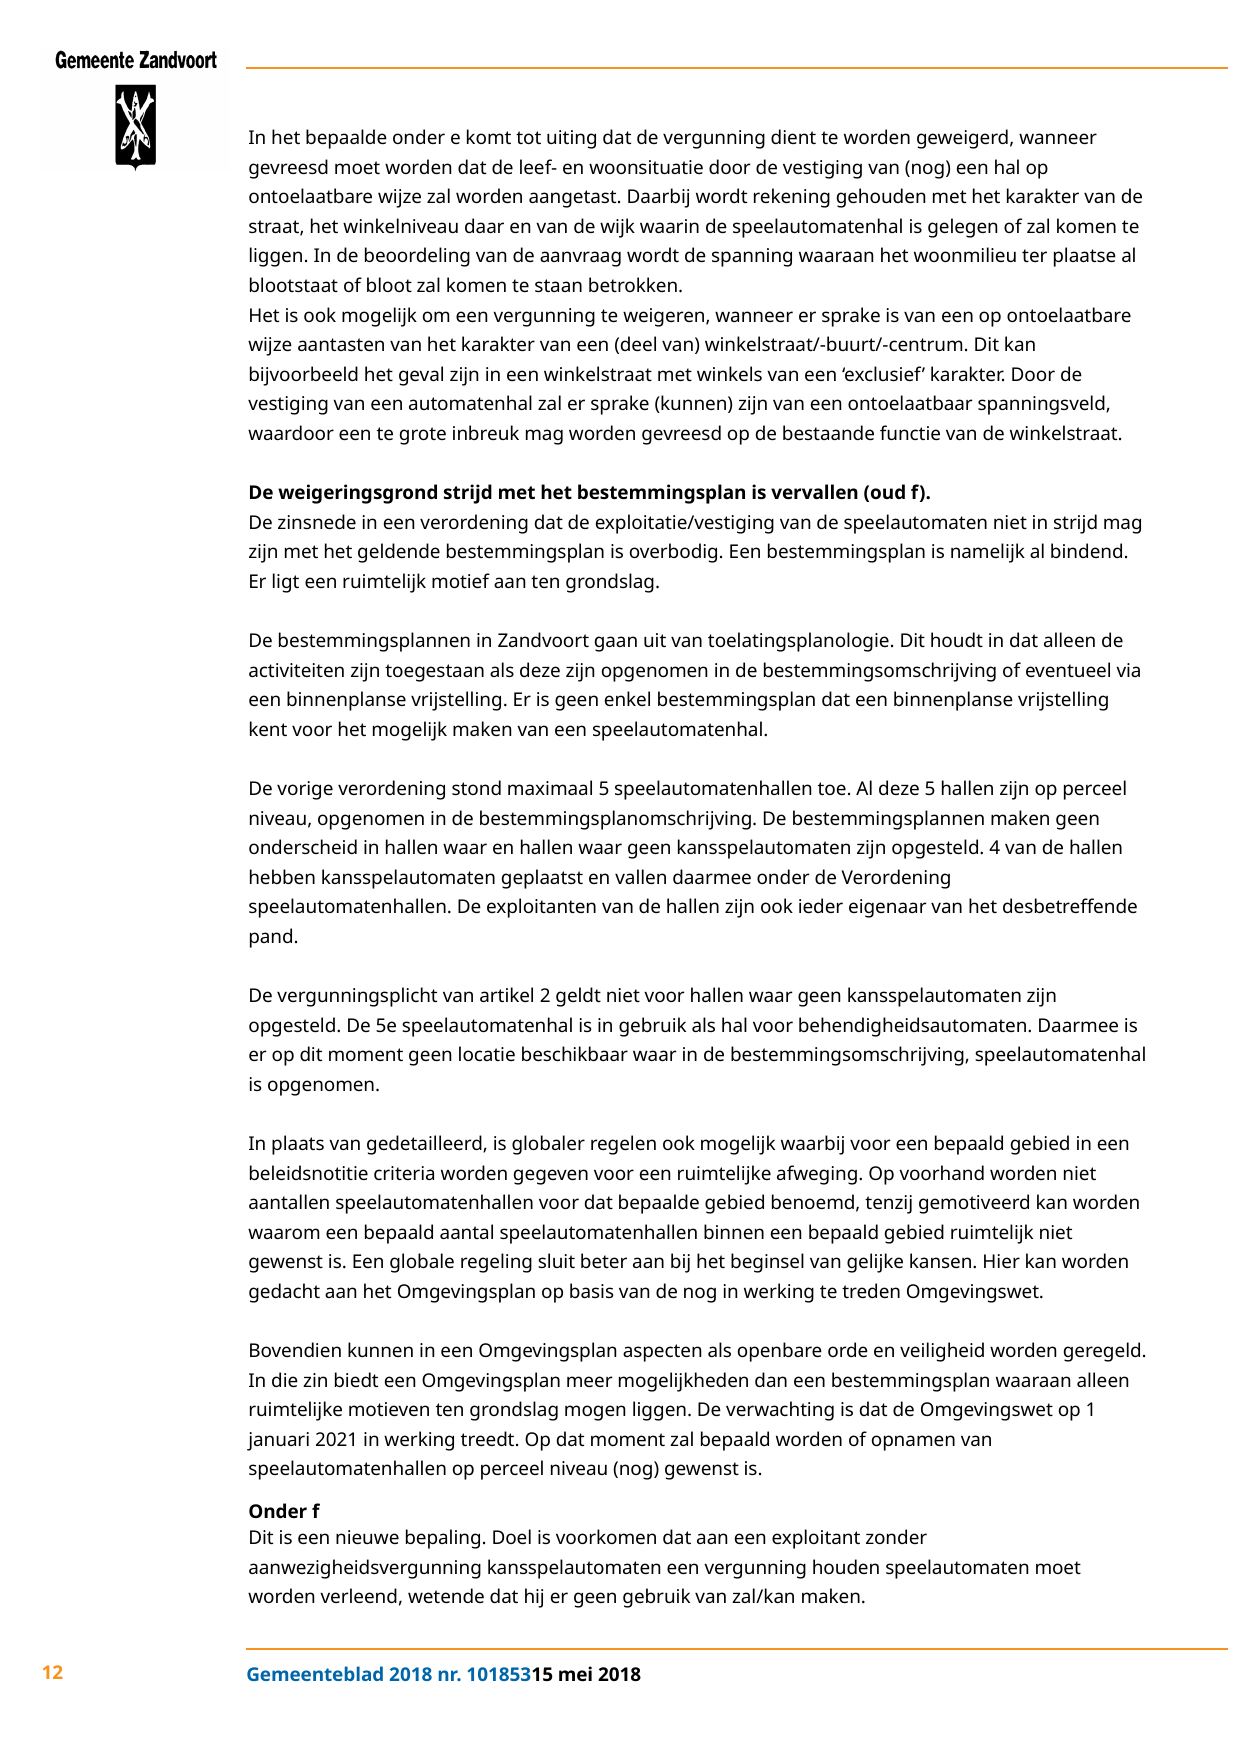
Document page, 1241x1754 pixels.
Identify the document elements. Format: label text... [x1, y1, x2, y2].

text Bovendien kunnen in een Omgevingsplan aspecten als openbare orde en veiligheid worden geregeld. In die zin biedt een Omgevingsplan meer mogelijkheden dan een bestemmingsplan waaraan alleen ruimtelijke motieven ten grondslag mogen liggen. De verwachting is dat de Omgevingswet op 1 januari 2021 in werking treedt. Op dat moment zal bepaald worden of opnamen van speelautomatenhallen op perceel niveau (nog) gewenst is. [248, 1337, 1152, 1481]
text Het is ook mogelijk om een vergunning te weigeren, wanneer er sprake is van een op ontoelaatbare wijze aantasten van het karakter van een (deel van) winkelstraat/-buurt/-centrum. Dit kan bijvoorbeeld het geval zijn in een winkelstraat met winkels van een ‘exclusief’ karakter. Door de vestiging van een automatenhal zal er sprake (kunnen) zijn van een ontoelaatbaar spanningsveld, waardoor een te grote inbreuk mag worden gevreesd op de bestaande functie van de winkelstraat. [248, 302, 1152, 446]
text Dit is een nieuwe bepaling. Doel is voorkomen dat aan een exploitant zonder aanwezigheidsvergunning kansspelautomaten een vergunning houden speelautomaten moet worden verleend, wetende dat hij er geen gebruik van zal/kan maken. [248, 1524, 1152, 1609]
text De vorige verordening stond maximaal 5 speelautomatenhallen toe. Al deze 5 hallen zijn op perceel niveau, opgenomen in de bestemmingsplanomschrijving. De bestemmingsplannen maken geen onderscheid in hallen waar en hallen waar geen kansspelautomaten zijn opgesteld. 4 van de hallen hebben kansspelautomaten geplaatst en vallen daarmee onder de Verordening speelautomatenhallen. De exploitanten van de hallen zijn ook ieder eigenaar van het desbetreffende pand. [248, 775, 1152, 949]
picture [41, 47, 231, 172]
text De zinsnede in een verordening dat de exploitatie/vestiging van de speelautomaten niet in strijd mag zijn met het geldende bestemmingsplan is overbodig. Een bestemmingsplan is namelijk al bindend. Er ligt een ruimtelijk motief aan ten grondslag. [248, 509, 1152, 594]
text In plaats van gedetailleerd, is globaler regelen ook mogelijk waarbij voor een bepaald gebied in een beleidsnotitie criteria worden gegeven voor een ruimtelijke afweging. Op voorhand worden niet aantallen speelautomatenhallen voor dat bepaalde gebied benoemd, tenzij gemotiveerd kan worden waarom een bepaald aantal speelautomatenhallen binnen een bepaald gebied ruimtelijk niet gewenst is. Een globale regeling sluit beter aan bij het beginsel van gelijke kansen. Hier kan worden gedacht aan het Omgevingsplan op basis van de nog in werking te treden Omgevingswet. [248, 1130, 1152, 1304]
text De weigeringsgrond strijd met het bestemmingsplan is vervallen (oud f). [248, 479, 1152, 505]
text In het bepaalde onder e komt tot uiting dat de vergunning dient te worden geweigerd, wanneer gevreesd moet worden dat de leef- en woonsituatie door de vestiging van (nog) een hal op ontoelaatbare wijze zal worden aangetast. Daarbij wordt rekening gehouden met het karakter van de straat, het winkelniveau daar en van de wijk waarin de speelautomatenhal is gelegen of zal komen te liggen. In de beoordeling van de aanvraag wordt de spanning waaraan het woonmilieu ter plaatse al blootstaat of bloot zal komen te staan betrokken. [248, 124, 1152, 298]
text De vergunningsplicht van artikel 2 geldt niet voor hallen waar geen kansspelautomaten zijn opgesteld. De 5e speelautomatenhal is in gebruik als hal voor behendigheidsautomaten. Daarmee is er op dit moment geen locatie beschikbaar waar in de bestemmingsomschrijving, speelautomatenhal is opgenomen. [248, 982, 1152, 1097]
text Onder f [248, 1499, 1152, 1524]
text De bestemmingsplannen in Zandvoort gaan uit van toelatingsplanologie. Dit houdt in dat alleen de activiteiten zijn toegestaan als deze zijn opgenomen in de bestemmingsomschrijving of eventueel via een binnenplanse vrijstelling. Er is geen enkel bestemmingsplan dat een binnenplanse vrijstelling kent voor het mogelijk maken van een speelautomatenhal. [248, 627, 1152, 742]
